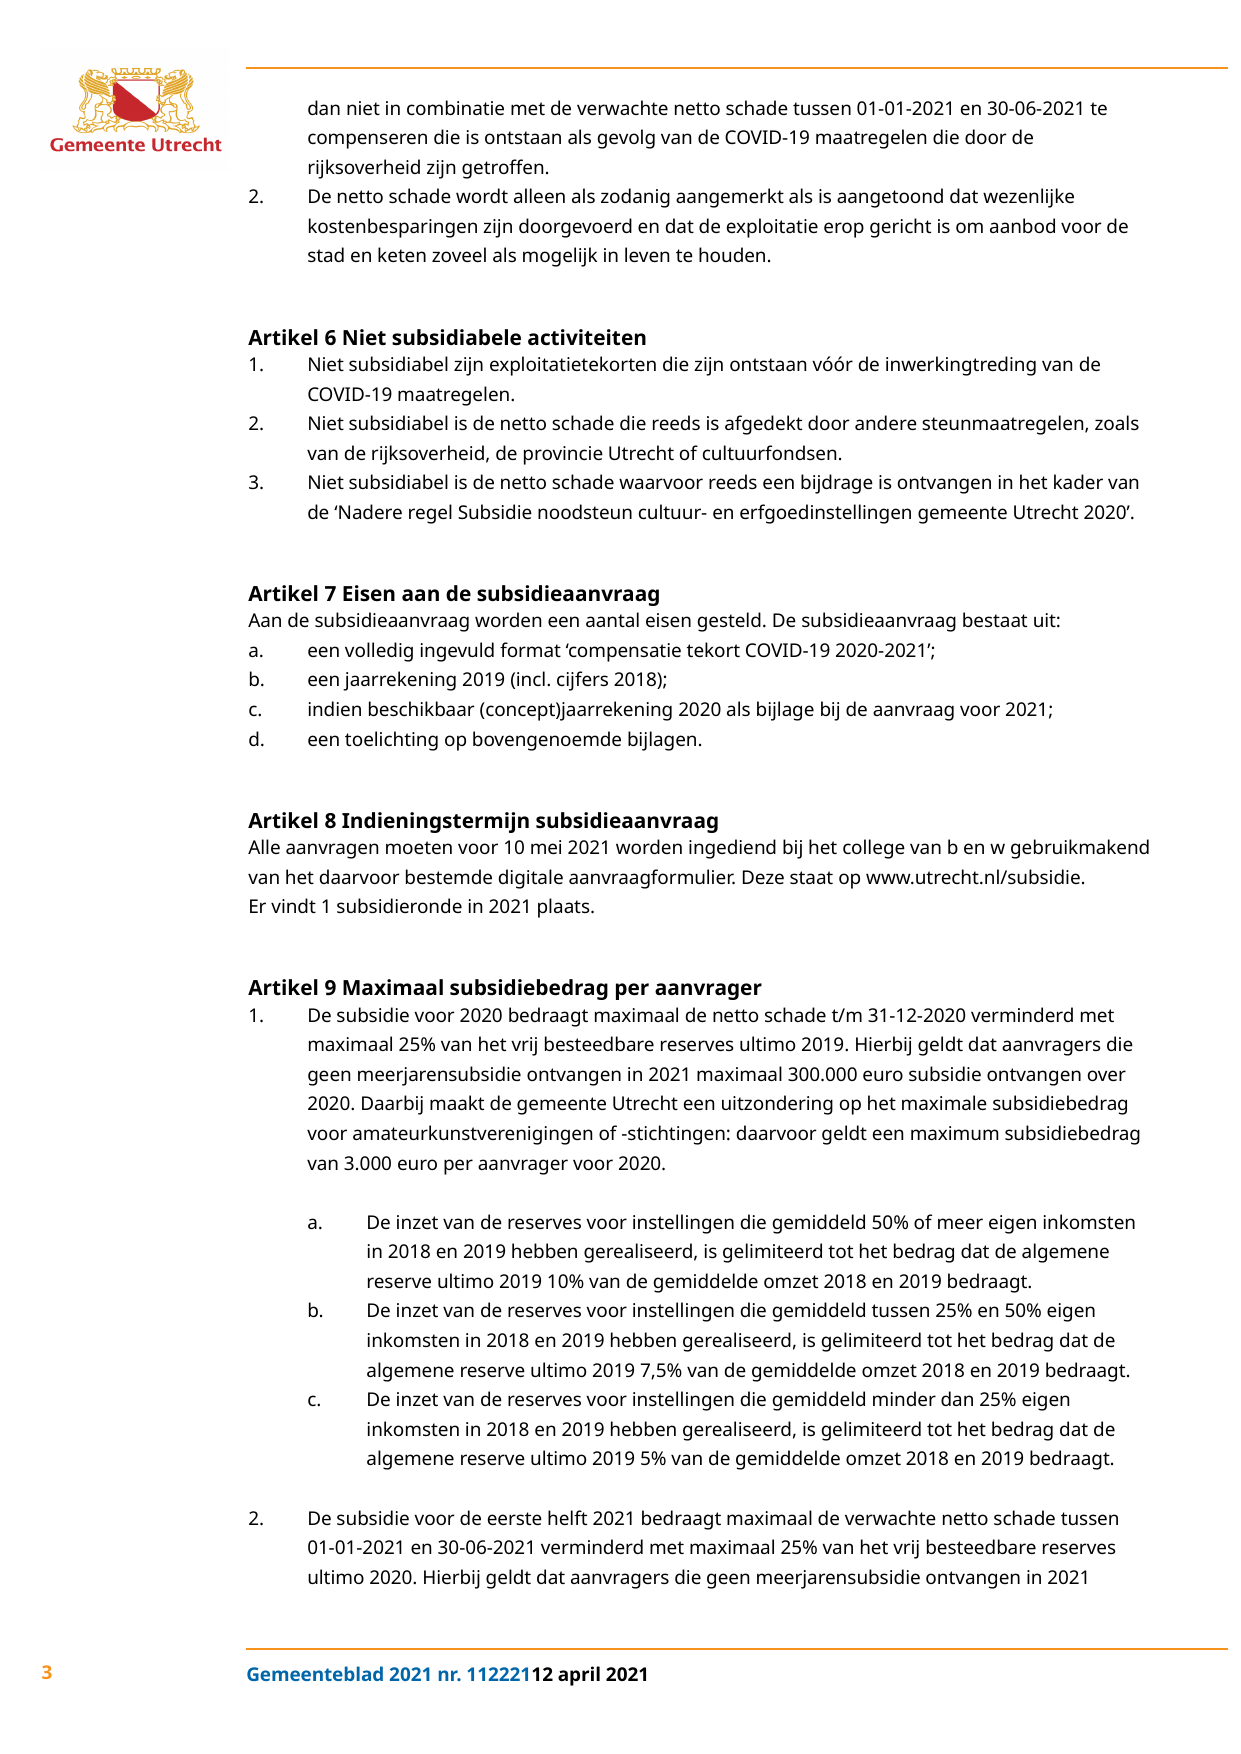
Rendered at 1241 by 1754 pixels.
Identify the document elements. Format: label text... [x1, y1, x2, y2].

text Aan de subsidieaanvraag worden een aantal eisen gesteld. De subsidieaanvraag bestaat uit: [248, 607, 1152, 633]
list De subsidie voor de eerste helft 2021 bedraagt maximaal de verwachte netto schade tussen 01-01-2021 en 30-06-2021 verminderd met maximaal 25% van het vrij besteedbare reserves ultimo 2020. Hierbij geldt dat aanvragers die geen meerjarensubsidie ontvangen in 2021 [248, 1505, 1152, 1590]
list De inzet van de reserves voor instellingen die gemiddeld tussen 25% en 50% eigen inkomsten in 2018 en 2019 hebben gerealiseerd, is gelimiteerd tot het bedrag dat de algemene reserve ultimo 2019 7,5% van de gemiddelde omzet 2018 en 2019 bedraagt. [307, 1298, 1152, 1383]
list De netto schade wordt alleen als zodanig aangemerkt als is aangetoond dat wezenlijke kostenbesparingen zijn doorgevoerd en dat de exploitatie erop gericht is om aanbod voor de stad en keten zoveel als mogelijk in leven te houden. [248, 183, 1152, 268]
text Artikel 9 Maximaal subsidiebedrag per aanvrager [248, 973, 1152, 1002]
list een jaarrekening 2019 (incl. cijfers 2018); [248, 667, 1152, 692]
list Niet subsidiabel is de netto schade die reeds is afgedekt door andere steunmaatregelen, zoals van de rijksoverheid, de provincie Utrecht of cultuurfondsen. [248, 410, 1152, 466]
list een volledig ingevuld format ‘compensatie tekort COVID-19 2020-2021’; [248, 637, 1152, 663]
list De inzet van de reserves voor instellingen die gemiddeld minder dan 25% eigen inkomsten in 2018 en 2019 hebben gerealiseerd, is gelimiteerd tot het bedrag dat de algemene reserve ultimo 2019 5% van de gemiddelde omzet 2018 en 2019 bedraagt. [307, 1386, 1152, 1471]
text Er vindt 1 subsidieronde in 2021 plaats. [248, 893, 1152, 919]
text Artikel 8 Indieningstermijn subsidieaanvraag [248, 806, 1152, 834]
picture [41, 47, 231, 172]
list De inzet van de reserves voor instellingen die gemiddeld 50% of meer eigen inkomsten in 2018 en 2019 hebben gerealiseerd, is gelimiteerd tot het bedrag dat de algemene reserve ultimo 2019 10% van de gemiddelde omzet 2018 en 2019 bedraagt. [307, 1209, 1152, 1294]
text Alle aanvragen moeten voor 10 mei 2021 worden ingediend bij het college van b en w gebruikmakend [248, 834, 1152, 860]
text van het daarvoor bestemde digitale aanvraagformulier. Deze staat op www.utrecht.nl/subsidie. [248, 864, 1152, 889]
list indien beschikbaar (concept)jaarrekening 2020 als bijlage bij de aanvraag voor 2021; [248, 696, 1152, 722]
list Niet subsidiabel is de netto schade waarvoor reeds een bijdrage is ontvangen in het kader van de ‘Nadere regel Subsidie noodsteun cultuur- en erfgoedinstellingen gemeente Utrecht 2020’. [248, 469, 1152, 525]
text Artikel 6 Niet subsidiabele activiteiten [248, 323, 1152, 351]
text Artikel 7 Eisen aan de subsidieaanvraag [248, 579, 1152, 607]
list De subsidie voor 2020 bedraagt maximaal de netto schade t/m 31-12-2020 verminderd met maximaal 25% van het vrij besteedbare reserves ultimo 2019. Hierbij geldt dat aanvragers die geen meerjarensubsidie ontvangen in 2021 maximaal 300.000 euro subsidie ontvangen over 2020. Daarbij maakt de gemeente Utrecht een uitzondering op het maximale subsidiebedrag voor amateurkunstverenigingen of -stichtingen: daarvoor geldt een maximum subsidiebedrag van 3.000 euro per aanvrager voor 2020. [248, 1002, 1152, 1176]
list dan niet in combinatie met de verwachte netto schade tussen 01-01-2021 en 30-06-2021 te compenseren die is ontstaan als gevolg van de COVID-19 maatregelen die door de rijksoverheid zijn getroffen. [248, 95, 1152, 180]
list Niet subsidiabel zijn exploitatietekorten die zijn ontstaan vóór de inwerkingtreding van de COVID-19 maatregelen. [248, 351, 1152, 406]
list een toelichting op bovengenoemde bijlagen. [248, 726, 1152, 752]
